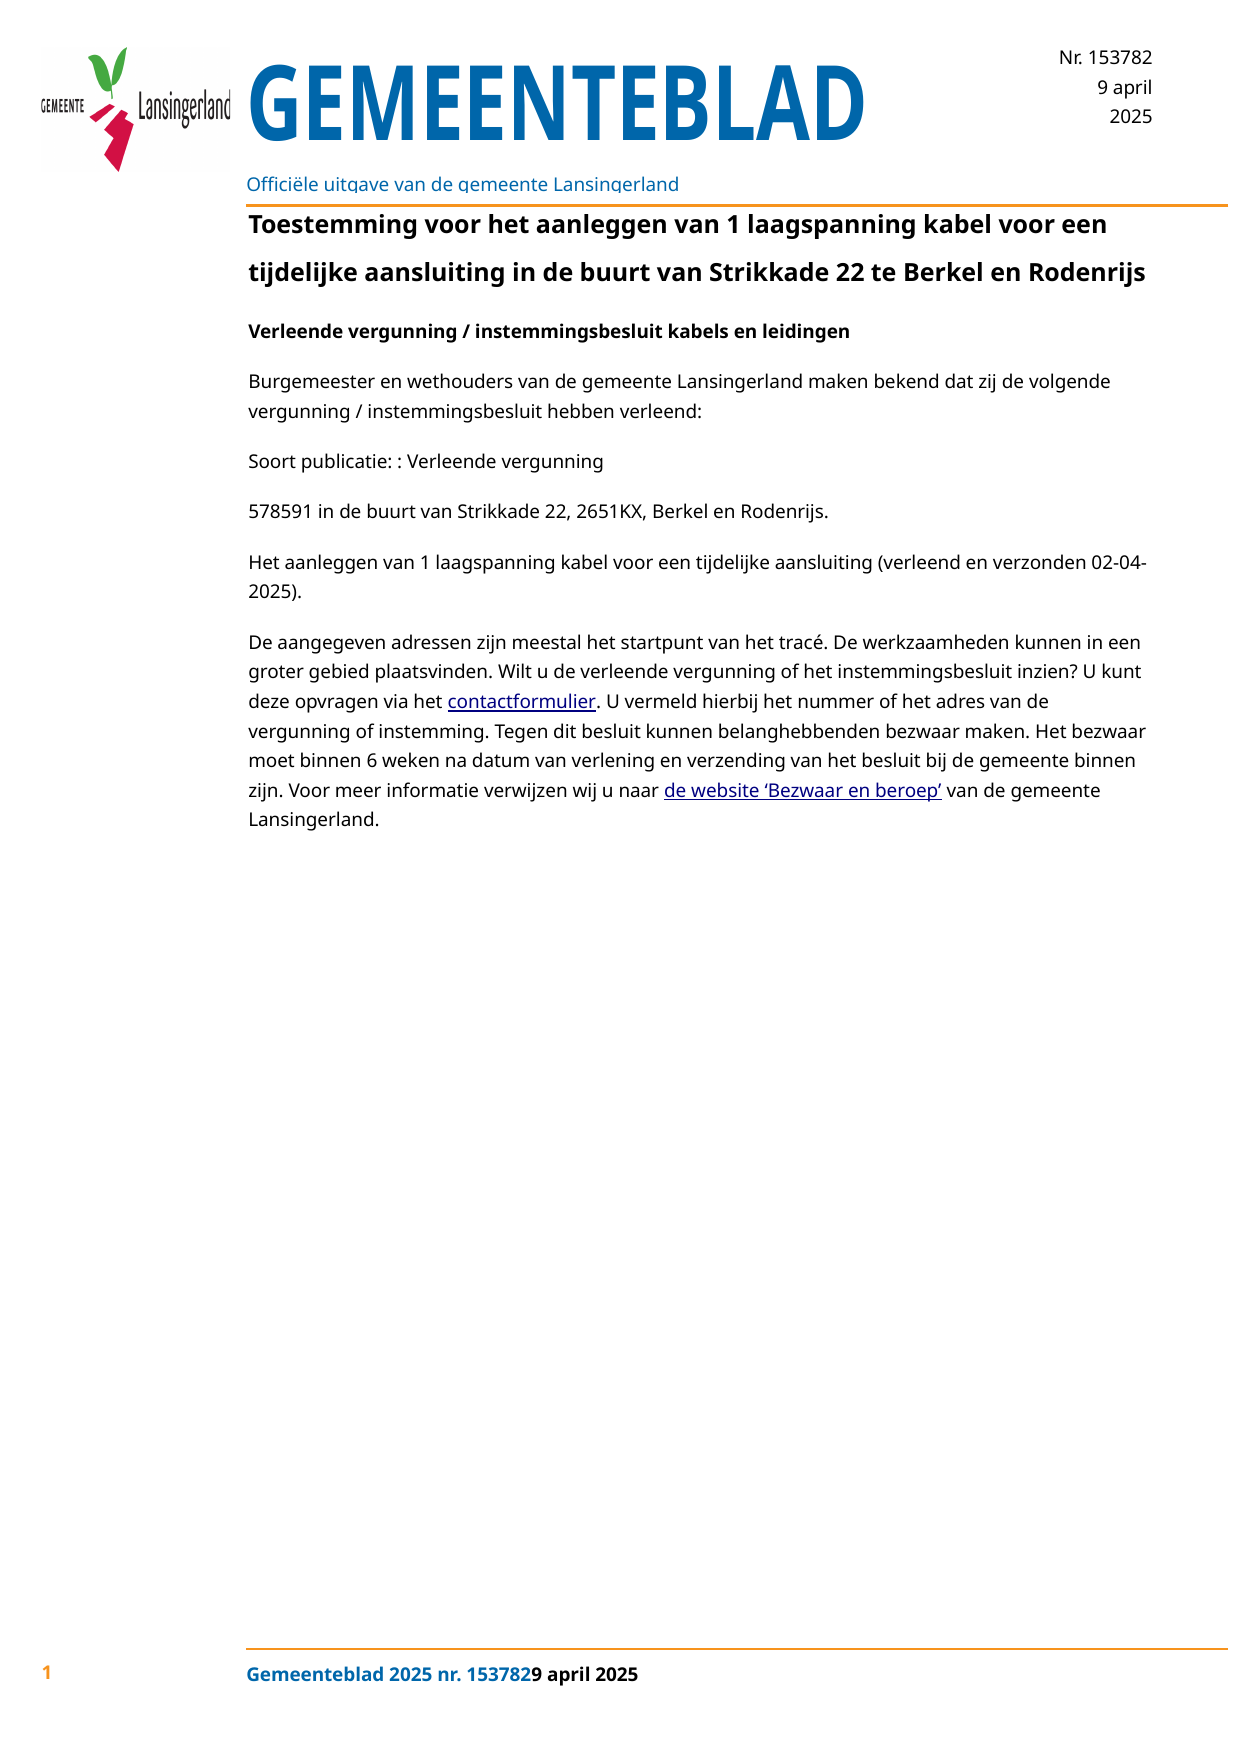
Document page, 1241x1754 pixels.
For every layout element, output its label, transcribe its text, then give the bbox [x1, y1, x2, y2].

text Verleende vergunning / instemmingsbesluit kabels en leidingen [248, 318, 1152, 344]
text Soort publicatie: : Verleende vergunning [248, 448, 1152, 474]
text 578591 in de buurt van Strikkade 22, 2651KX, Berkel en Rodenrijs. [248, 499, 1152, 524]
picture [41, 47, 231, 172]
text De aangegeven adressen zijn meestal het startpunt van het tracé. De werkzaamheden kunnen in een groter gebied plaatsvinden. Wilt u de verleende vergunning of het instemmingsbesluit inzien? U kunt deze opvragen via het contactformulier. U vermeld hierbij het nummer of het adres van de vergunning of instemming. Tegen dit besluit kunnen belanghebbenden bezwaar maken. Het bezwaar moet binnen 6 weken na datum van verlening en verzending van het besluit bij de gemeente binnen zijn. Voor meer informatie verwijzen wij u naar de website ‘Bezwaar en beroep’ van de gemeente Lansingerland. [248, 629, 1152, 832]
text Burgemeester en wethouders van de gemeente Lansingerland maken bekend dat zij de volgende vergunning / instemmingsbesluit hebben verleend: [248, 368, 1152, 424]
text Het aanleggen van 1 laagspanning kabel voor een tijdelijke aansluiting (verleend en verzonden 02-04-2025). [248, 549, 1152, 604]
text Toestemming voor het aanleggen van 1 laagspanning kabel voor een tijdelijke aansluiting in de buurt van Strikkade 22 te Berkel en Rodenrijs [248, 207, 1152, 288]
